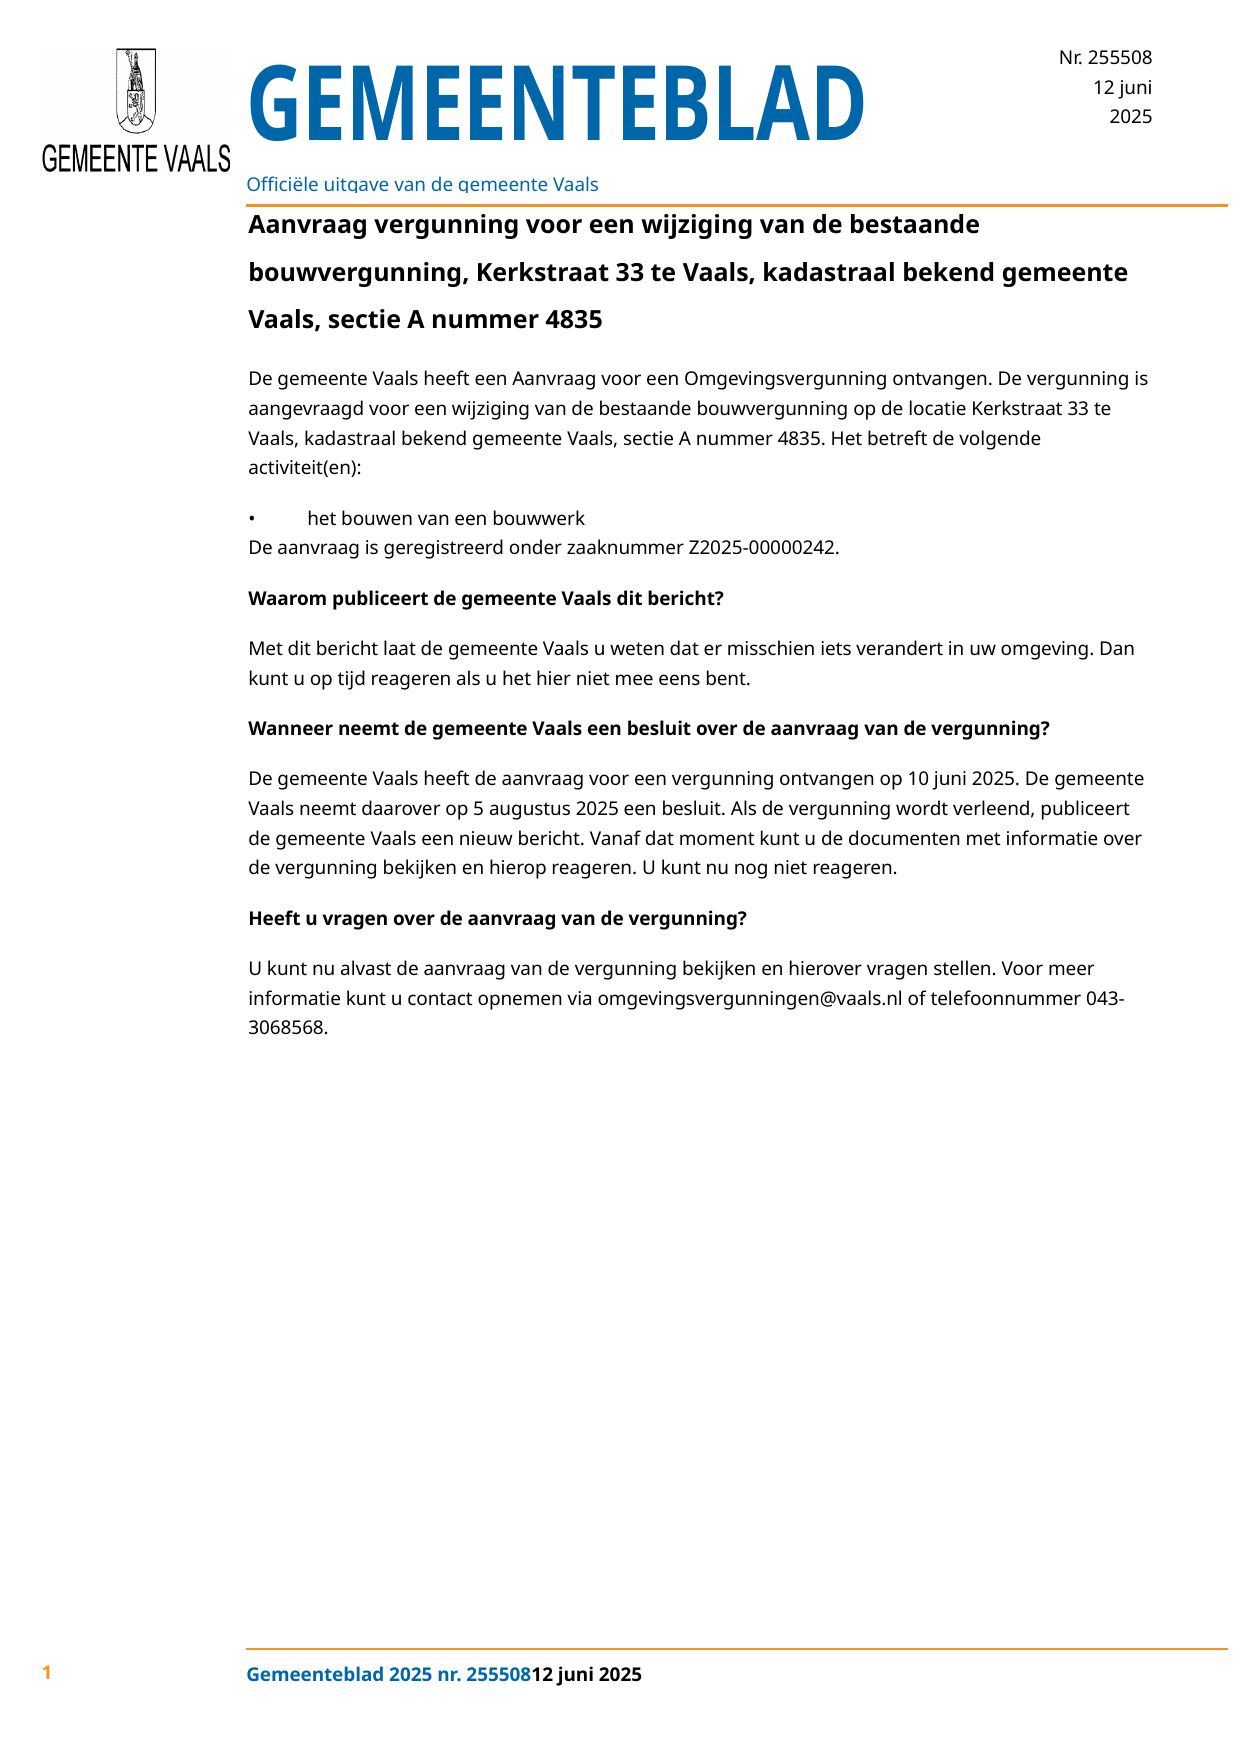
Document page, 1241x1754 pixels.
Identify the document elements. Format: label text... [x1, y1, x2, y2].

text De aanvraag is geregistreerd onder zaaknummer Z2025-00000242. [248, 534, 1152, 560]
picture [41, 47, 231, 172]
text U kunt nu alvast de aanvraag van de vergunning bekijken en hierover vragen stellen. Voor meer informatie kunt u contact opnemen via omgevingsvergunningen@vaals.nl of telefoonnummer 043-3068568. [248, 955, 1152, 1040]
text Waarom publiceert de gemeente Vaals dit bericht? [248, 585, 1152, 610]
text Met dit bericht laat de gemeente Vaals u weten dat er misschien iets verandert in uw omgeving. Dan kunt u op tijd reageren als u het hier niet mee eens bent. [248, 635, 1152, 690]
text De gemeente Vaals heeft de aanvraag voor een vergunning ontvangen op 10 juni 2025. De gemeente Vaals neemt daarover op 5 augustus 2025 een besluit. Als de vergunning wordt verleend, publiceert de gemeente Vaals een nieuw bericht. Vanaf dat moment kunt u de documenten met informatie over de vergunning bekijken en hierop reageren. U kunt nu nog niet reageren. [248, 766, 1152, 880]
list het bouwen van een bouwwerk [248, 505, 1152, 530]
text Aanvraag vergunning voor een wijziging van de bestaande bouwvergunning, Kerkstraat 33 te Vaals, kadastraal bekend gemeente Vaals, sectie A nummer 4835 [248, 207, 1152, 336]
text De gemeente Vaals heeft een Aanvraag voor een Omgevingsvergunning ontvangen. De vergunning is aangevraagd voor een wijziging van de bestaande bouwvergunning op de locatie Kerkstraat 33 te Vaals, kadastraal bekend gemeente Vaals, sectie A nummer 4835. Het betreft de volgende activiteit(en): [248, 366, 1152, 480]
text Heeft u vragen over de aanvraag van de vergunning? [248, 905, 1152, 930]
text Wanneer neemt de gemeente Vaals een besluit over de aanvraag van de vergunning? [248, 715, 1152, 741]
